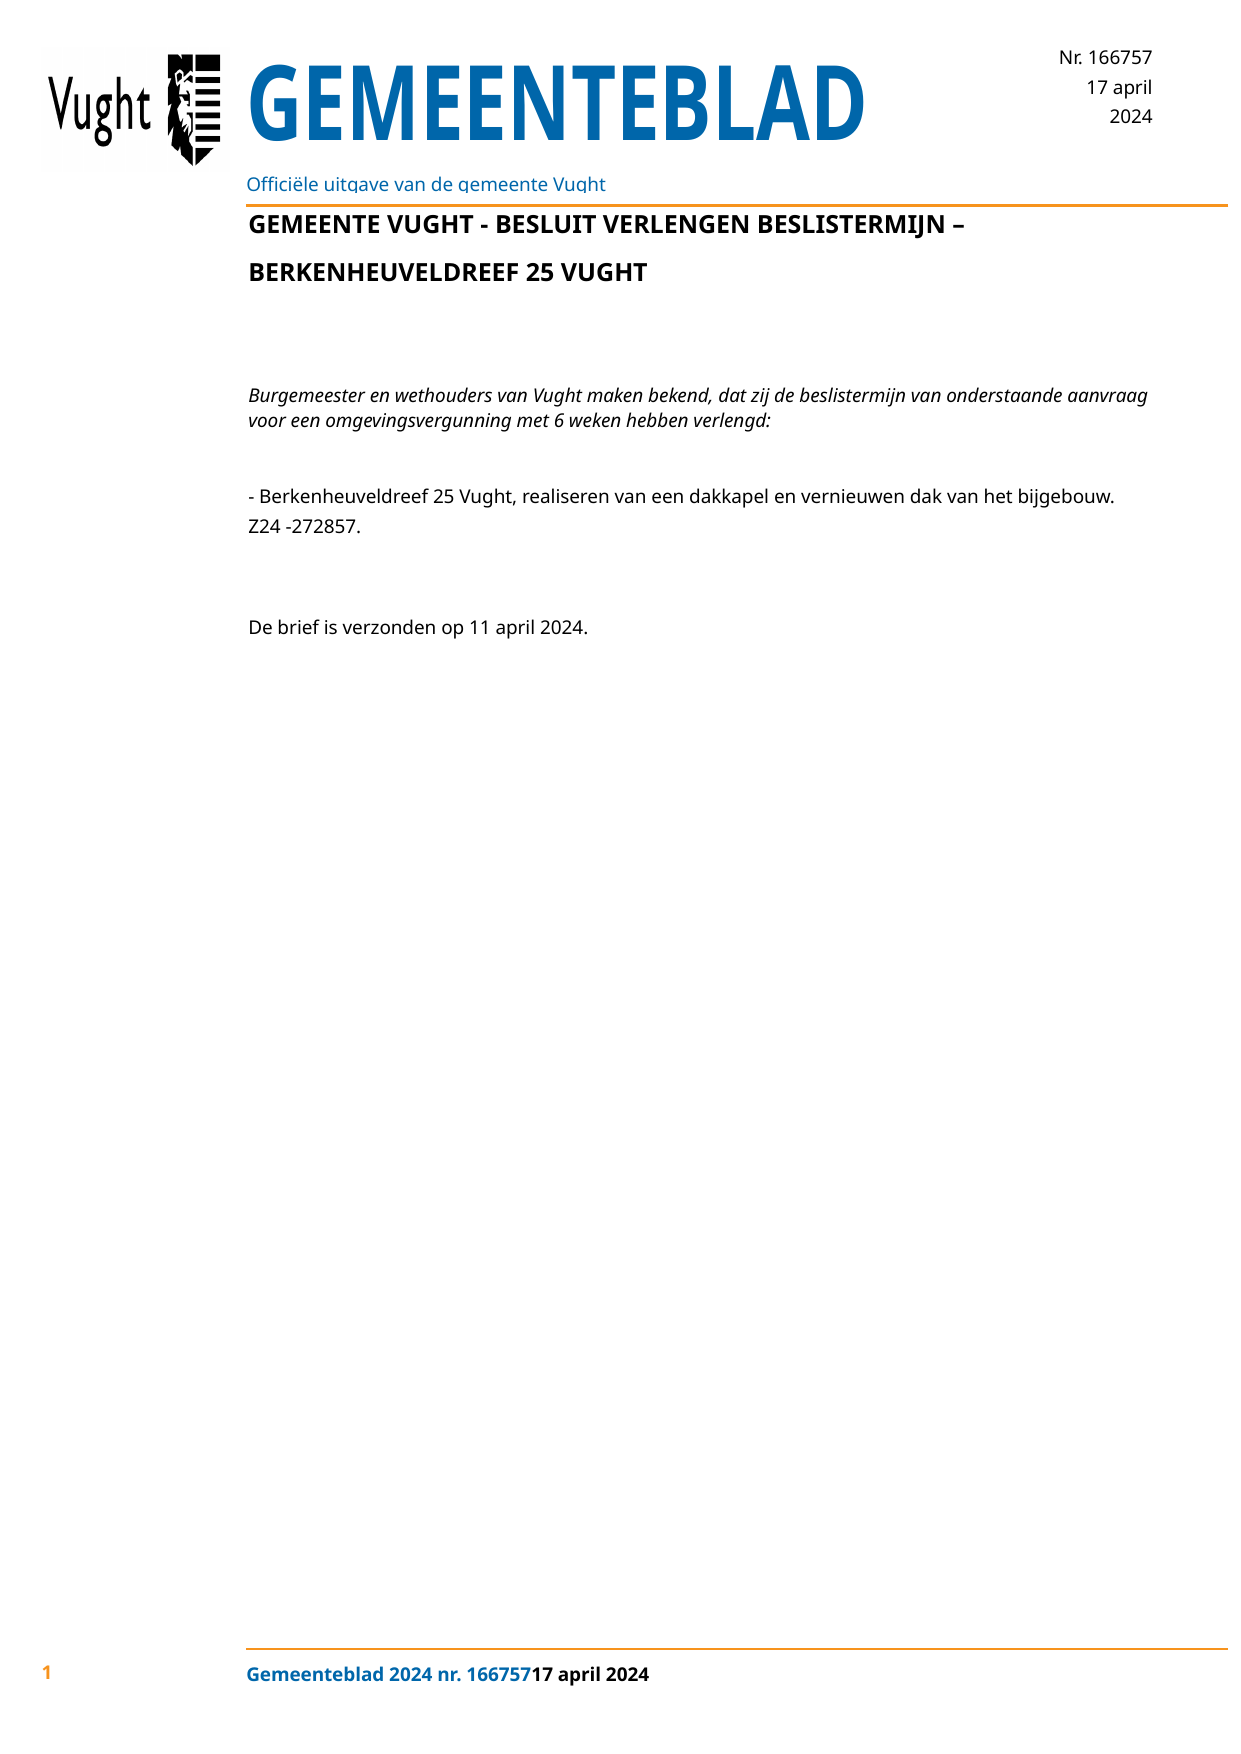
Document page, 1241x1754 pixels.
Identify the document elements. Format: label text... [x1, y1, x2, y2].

text GEMEENTE VUGHT - BESLUIT VERLENGEN BESLISTERMIJN – BERKENHEUVELDREEF 25 VUGHT [248, 207, 1152, 288]
picture [41, 47, 231, 172]
text Burgemeester en wethouders van Vught maken bekend, dat zij de beslistermijn van onderstaande aanvraag voor een omgevingsvergunning met 6 weken hebben verlengd: [248, 382, 1152, 433]
text De brief is verzonden op 11 april 2024. [248, 614, 1152, 640]
text - Berkenheuveldreef 25 Vught, realiseren van een dakkapel en vernieuwen dak van het bijgebouw. Z24 -272857. [248, 484, 1152, 539]
